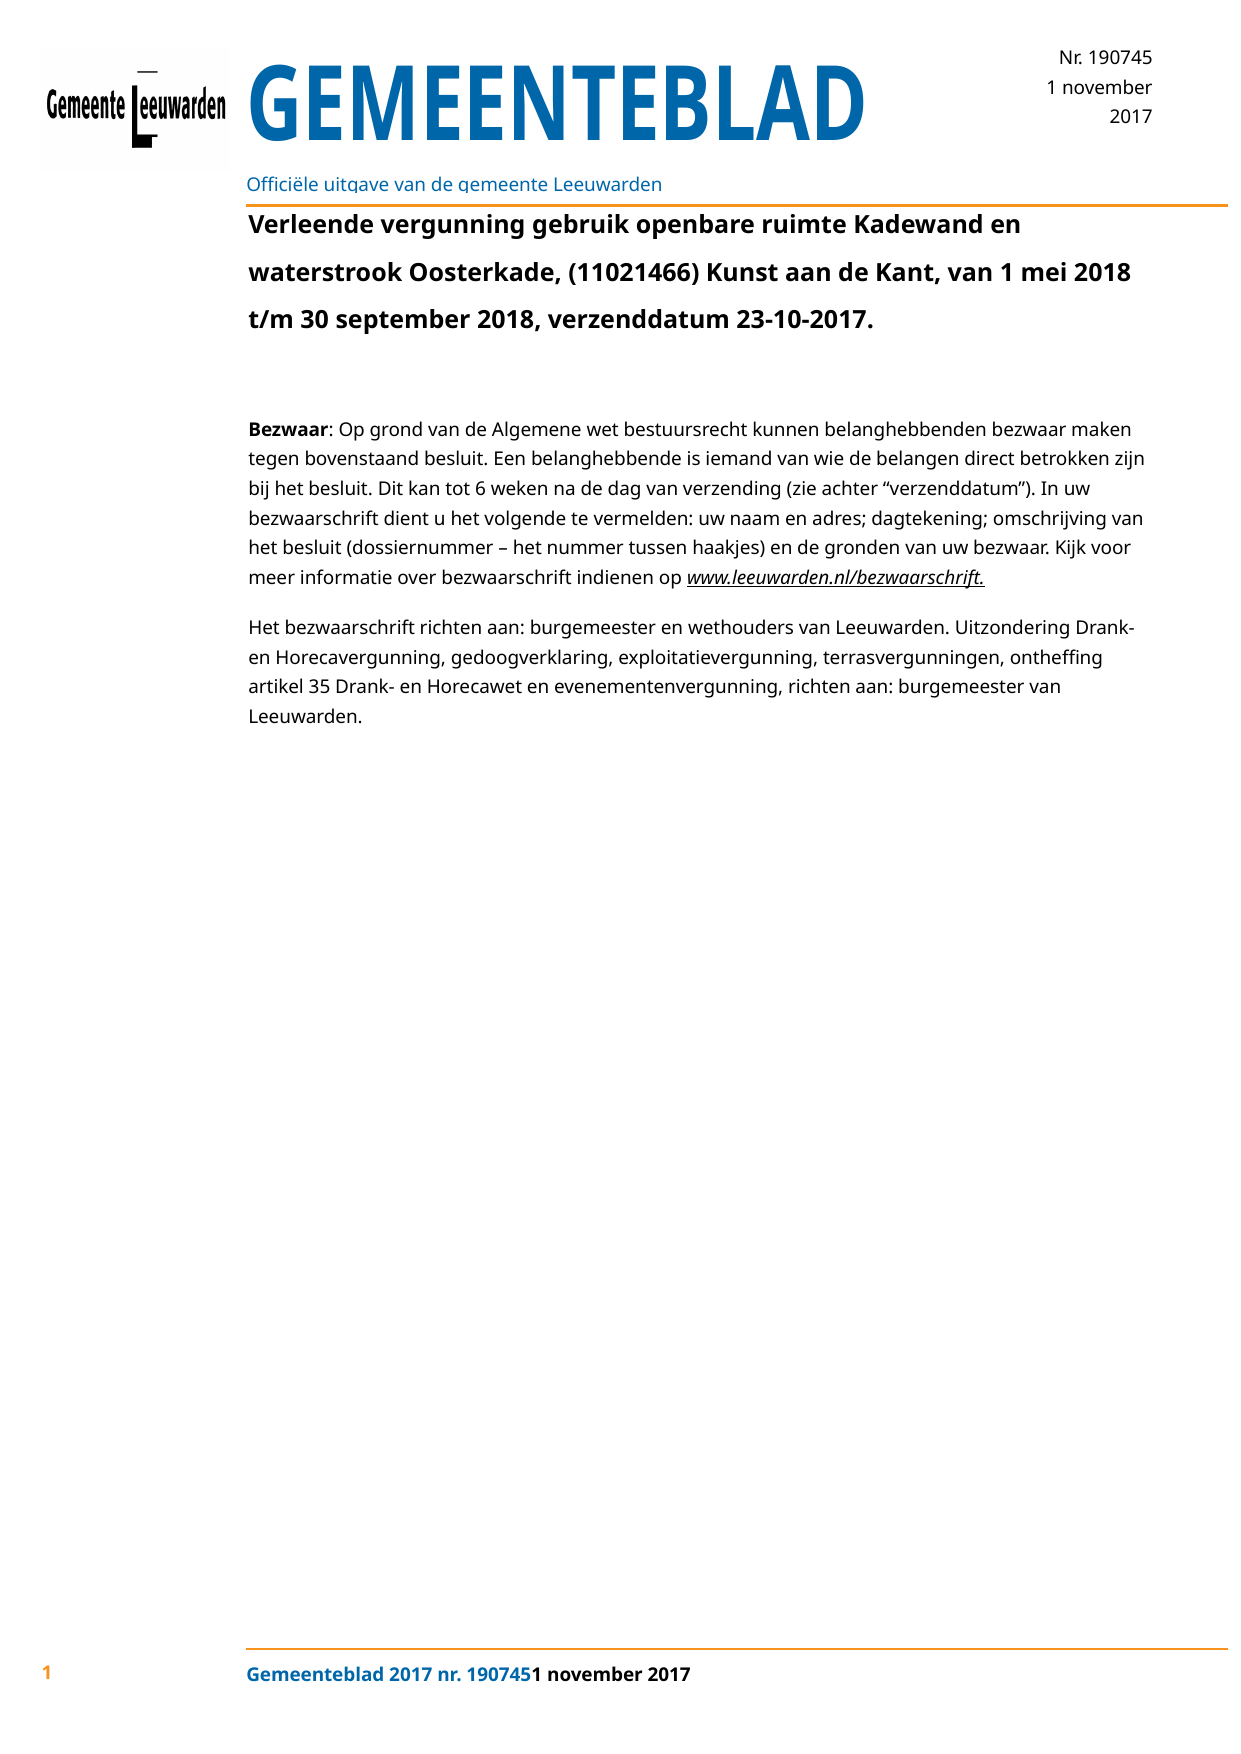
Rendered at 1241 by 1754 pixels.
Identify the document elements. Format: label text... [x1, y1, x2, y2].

text Het bezwaarschrift richten aan: burgemeester en wethouders van Leeuwarden. Uitzondering Drank- en Horecavergunning, gedoogverklaring, exploitatievergunning, terrasvergunningen, ontheffing artikel 35 Drank- en Horecawet en evenementenvergunning, richten aan: burgemeester van Leeuwarden. [248, 614, 1152, 729]
text Verleende vergunning gebruik openbare ruimte Kadewand en waterstrook Oosterkade, (11021466) Kunst aan de Kant, van 1 mei 2018 t/m 30 september 2018, verzenddatum 23-10-2017. [248, 207, 1152, 336]
picture [41, 47, 231, 172]
text Bezwaar: Op grond van de Algemene wet bestuursrecht kunnen belanghebbenden bezwaar maken tegen bovenstaand besluit. Een belanghebbende is iemand van wie de belangen direct betrokken zijn bij het besluit. Dit kan tot 6 weken na de dag van verzending (zie achter “verzenddatum”). In uw bezwaarschrift dient u het volgende te vermelden: uw naam en adres; dagtekening; omschrijving van het besluit (dossiernummer – het nummer tussen haakjes) en de gronden van uw bezwaar. Kijk voor meer informatie over bezwaarschrift indienen op www.leeuwarden.nl/bezwaarschrift. [248, 416, 1152, 589]
